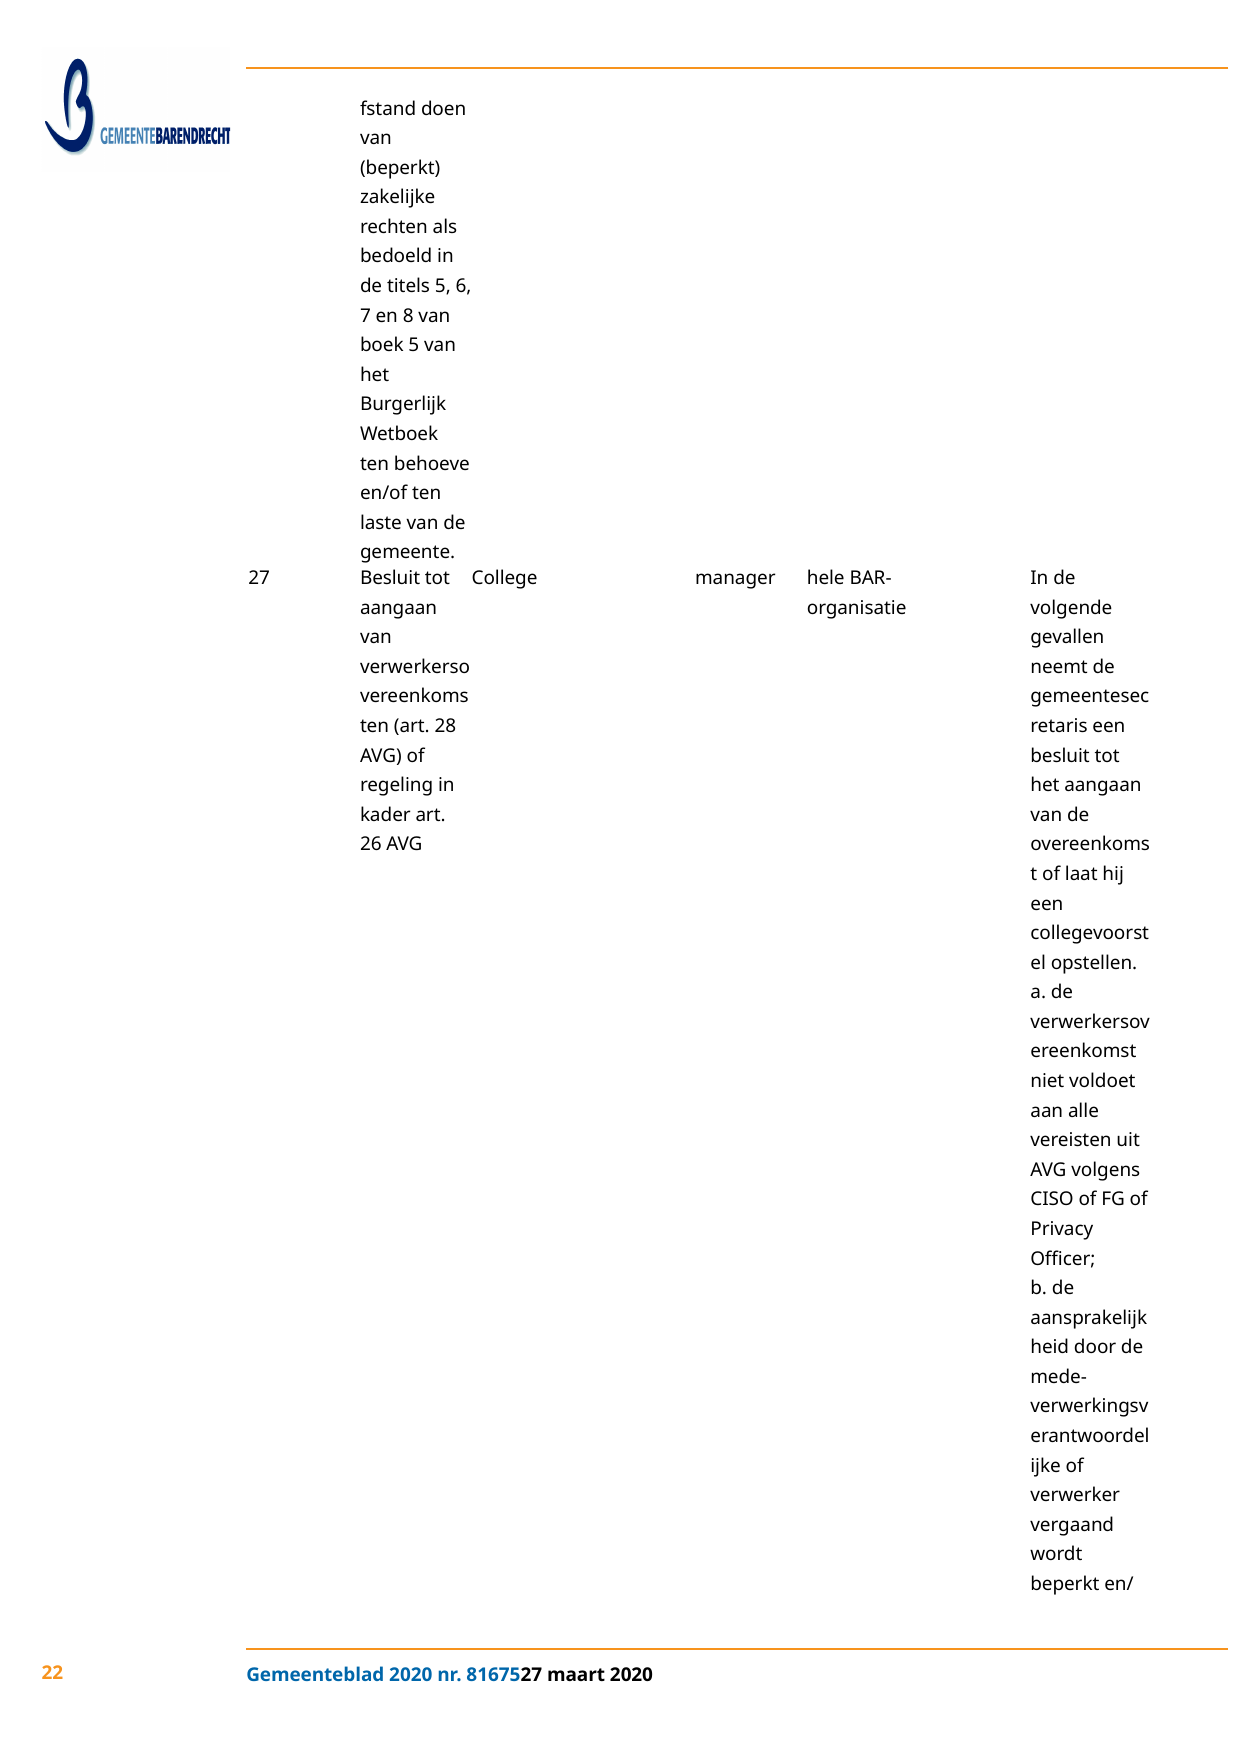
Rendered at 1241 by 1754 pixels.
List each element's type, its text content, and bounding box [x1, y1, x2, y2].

table_cell fstand doen van (beperkt) zakelijke rechten als bedoeld in de titels 5, 6, 7 en 8 van boek 5 van het Burgerlijk Wetboek ten behoeve en/of ten laste van de gemeente. [360, 95, 471, 564]
table_cell [583, 564, 695, 1596]
table_cell [807, 95, 918, 564]
table_cell 27 [248, 564, 360, 1596]
table_cell College [471, 564, 583, 1596]
table_cell manager [695, 564, 807, 1596]
table_cell hele BAR-organisatie [807, 564, 918, 1596]
table_cell Besluit tot aangaan van verwerkersovereenkomsten (art. 28 AVG) of regeling in kader art. 26 AVG [360, 564, 471, 1596]
table_cell [583, 95, 695, 564]
table_cell [918, 95, 1030, 564]
picture [41, 47, 231, 172]
table_cell In de volgende gevallen neemt de gemeentesecretaris een besluit tot het aangaan van de overeenkomst of laat hij een collegevoorstel opstellen. a. de verwerkersovereenkomst niet voldoet aan alle vereisten uit AVG volgens CISO of FG of Privacy Officer; b. de aansprakelijkheid door de mede-verwerkingsverantwoordelijke of verwerker vergaand wordt beperkt en/ [1030, 564, 1152, 1596]
table_cell [918, 564, 1030, 1596]
table_cell [695, 95, 807, 564]
table_cell [248, 95, 360, 564]
table_cell [471, 95, 583, 564]
table_cell [1030, 95, 1152, 564]
